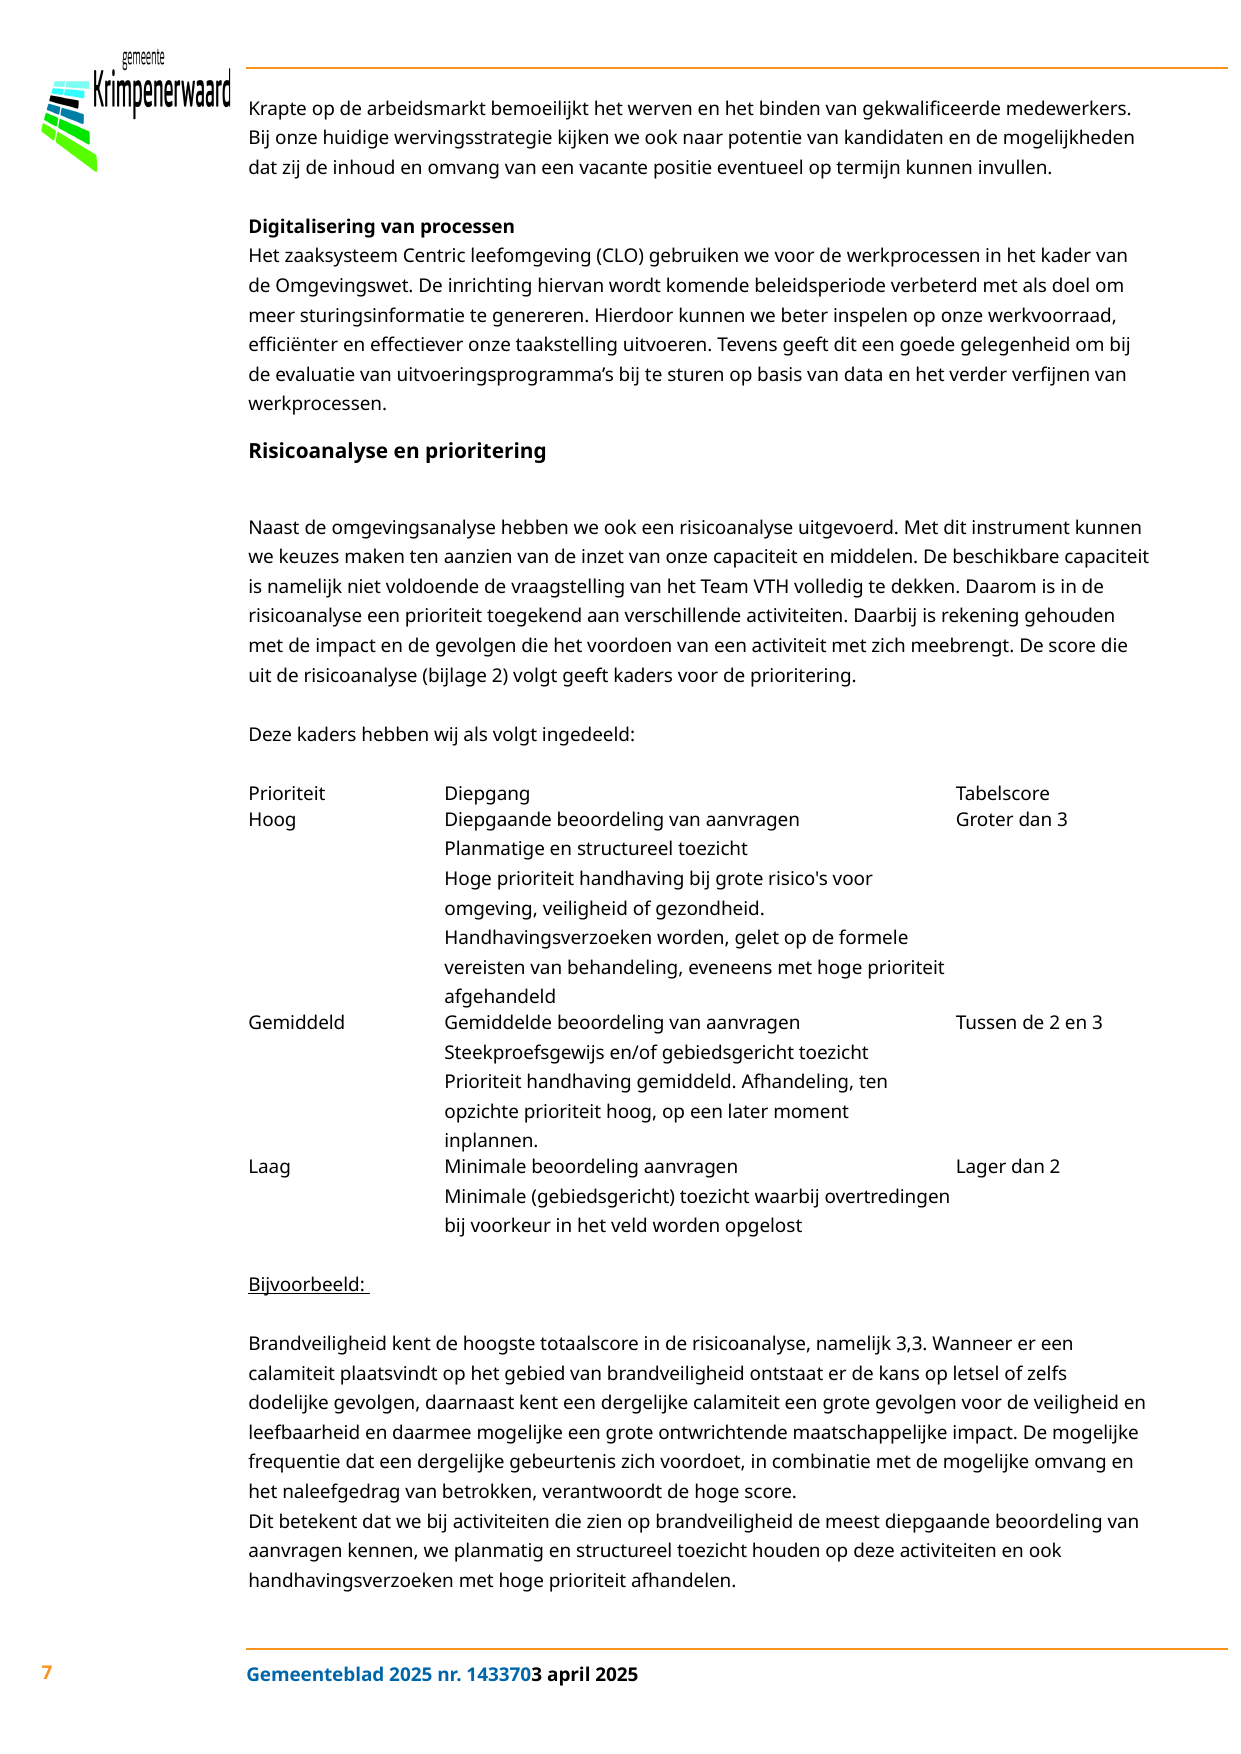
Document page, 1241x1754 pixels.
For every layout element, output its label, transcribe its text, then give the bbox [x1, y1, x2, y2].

text Risicoanalyse en prioritering [248, 436, 1152, 465]
table_header Tabelscore [956, 780, 1152, 806]
table_header Diepgang [444, 780, 956, 806]
picture [41, 47, 231, 172]
table_header Prioriteit [248, 780, 444, 806]
table_cell Hoog [248, 806, 444, 1009]
text Digitalisering van processen [248, 213, 1152, 239]
table_header Bijvoorbeeld: Brandveiligheid kent de hoogste totaalscore in de risicoanalyse, namelijk 3,3. Wanneer er een calamiteit plaatsvindt op het gebied van brandveiligheid ontstaat er de kans op letsel of zelfs dodelijke gevolgen, daarnaast kent een dergelijke calamiteit een grote gevolgen voor de veiligheid en leefbaarheid en daarmee mogelijke een grote ontwrichtende maatschappelijke impact. De mogelijke frequentie dat een dergelijke gebeurtenis zich voordoet, in combinatie met de mogelijke omvang en het naleefgedrag van betrokken, verantwoordt de hoge score. Dit betekent dat we bij activiteiten die zien op brandveiligheid de meest diepgaande beoordeling van aanvragen kennen, we planmatig en structureel toezicht houden op deze activiteiten en ook handhavingsverzoeken met hoge prioriteit afhandelen. [248, 1271, 1152, 1593]
text Deze kaders hebben wij als volgt ingedeeld: [248, 721, 1152, 747]
text Krapte op de arbeidsmarkt bemoeilijkt het werven en het binden van gekwalificeerde medewerkers. Bij onze huidige wervingsstrategie kijken we ook naar potentie van kandidaten en de mogelijkheden dat zij de inhoud en omvang van een vacante positie eventueel op termijn kunnen invullen. [248, 95, 1152, 180]
table_cell Lager dan 2 [956, 1153, 1152, 1238]
table_cell Minimale beoordeling aanvragen Minimale (gebiedsgericht) toezicht waarbij overtredingen bij voorkeur in het veld worden opgelost [444, 1153, 956, 1238]
text Het zaaksysteem Centric leefomgeving (CLO) gebruiken we voor de werkprocessen in het kader van de Omgevingswet. De inrichting hiervan wordt komende beleidsperiode verbeterd met als doel om meer sturingsinformatie te genereren. Hierdoor kunnen we beter inspelen op onze werkvoorraad, efficiënter en effectiever onze taakstelling uitvoeren. Tevens geeft dit een goede gelegenheid om bij de evaluatie van uitvoeringsprogramma’s bij te sturen op basis van data en het verder verfijnen van werkprocessen. [248, 243, 1152, 416]
table_cell Gemiddeld [248, 1009, 444, 1153]
text Naast de omgevingsanalyse hebben we ook een risicoanalyse uitgevoerd. Met dit instrument kunnen we keuzes maken ten aanzien van de inzet van onze capaciteit en middelen. De beschikbare capaciteit is namelijk niet voldoende de vraagstelling van het Team VTH volledig te dekken. Daarom is in de risicoanalyse een prioriteit toegekend aan verschillende activiteiten. Daarbij is rekening gehouden met de impact en de gevolgen die het voordoen van een activiteit met zich meebrengt. De score die uit de risicoanalyse (bijlage 2) volgt geeft kaders voor de prioritering. [248, 514, 1152, 688]
table_cell Gemiddelde beoordeling van aanvragen Steekproefsgewijs en/of gebiedsgericht toezicht Prioriteit handhaving gemiddeld. Afhandeling, ten opzichte prioriteit hoog, op een later moment inplannen. [444, 1009, 956, 1153]
table_cell Groter dan 3 [956, 806, 1152, 1009]
table_cell Diepgaande beoordeling van aanvragen Planmatige en structureel toezicht Hoge prioriteit handhaving bij grote risico's voor omgeving, veiligheid of gezondheid. Handhavingsverzoeken worden, gelet op de formele vereisten van behandeling, eveneens met hoge prioriteit afgehandeld [444, 806, 956, 1009]
table_cell Laag [248, 1153, 444, 1238]
table_cell Tussen de 2 en 3 [956, 1009, 1152, 1153]
